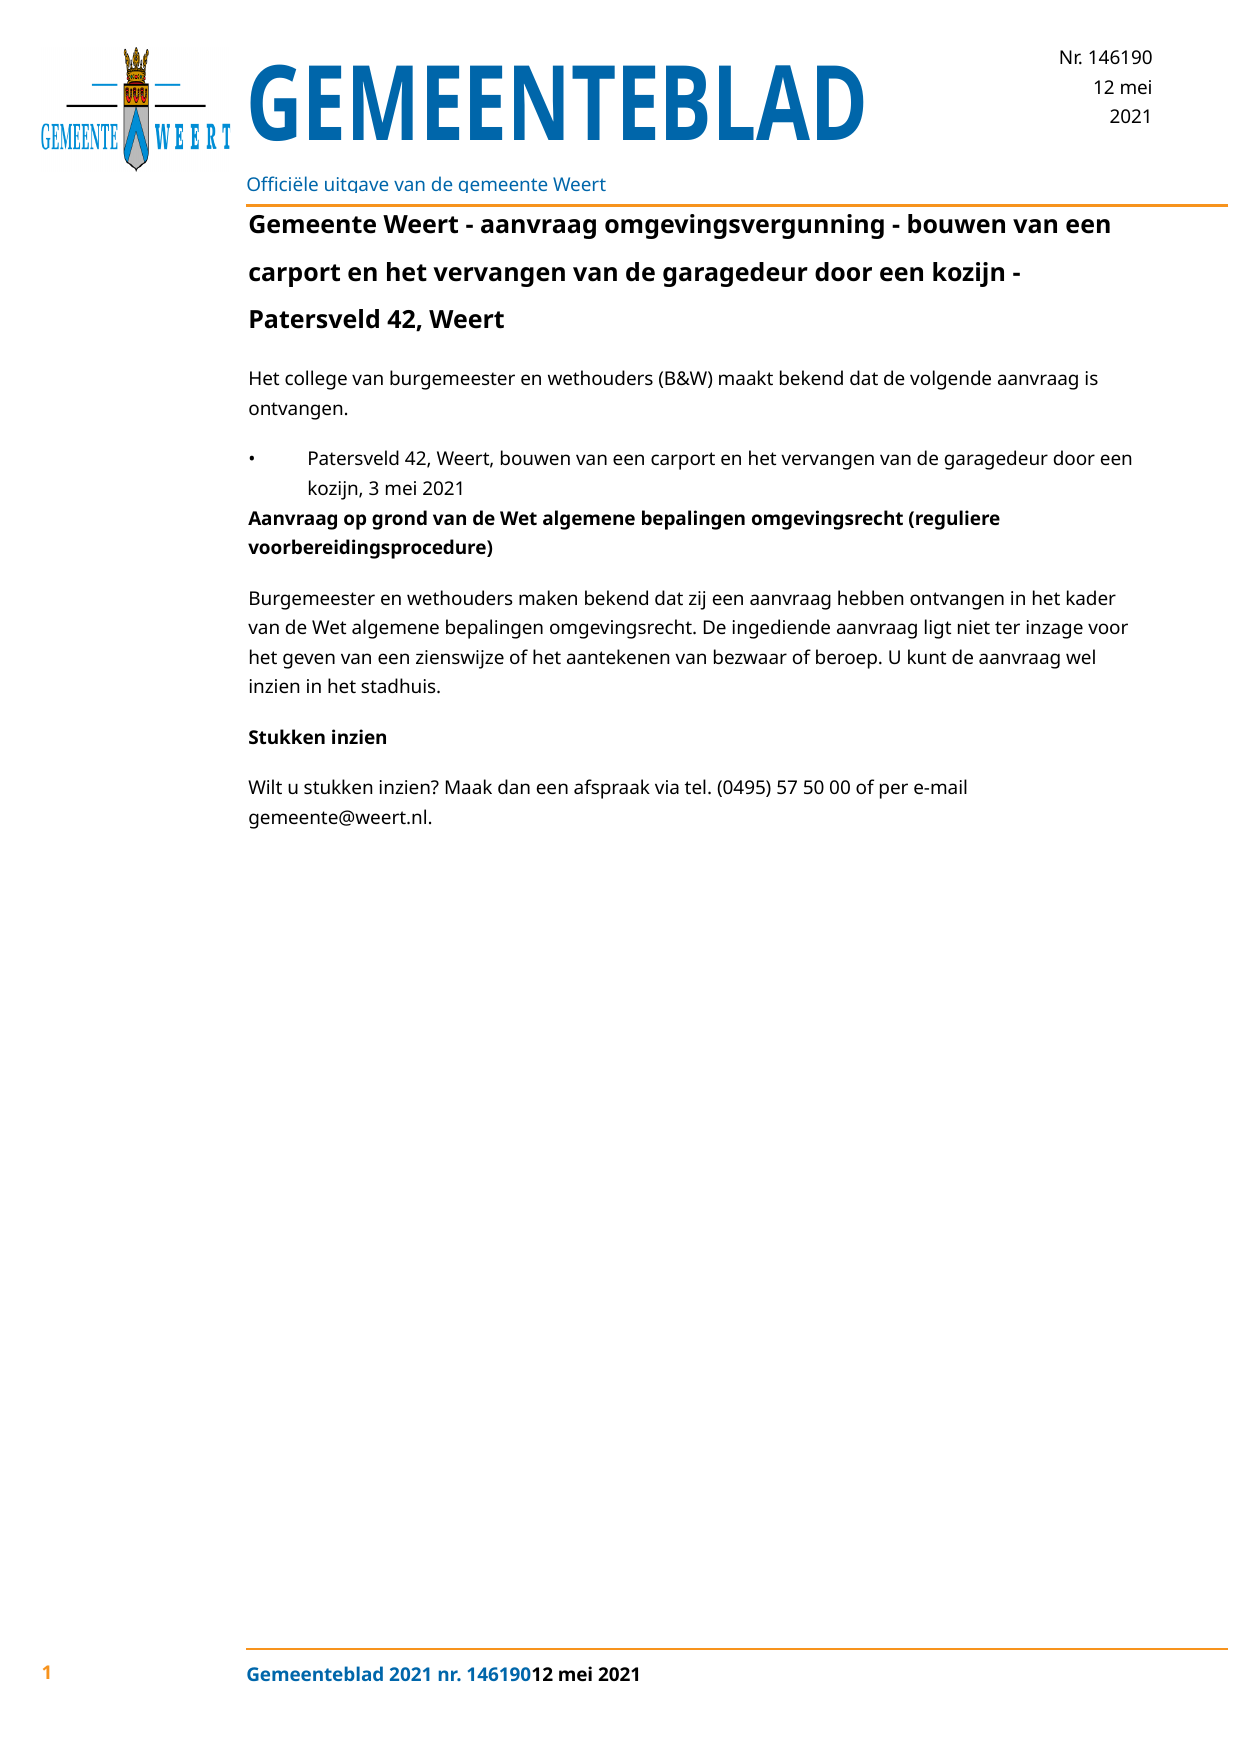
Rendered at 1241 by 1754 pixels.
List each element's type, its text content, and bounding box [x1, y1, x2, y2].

text Burgemeester en wethouders maken bekend dat zij een aanvraag hebben ontvangen in het kader van de Wet algemene bepalingen omgevingsrecht. De ingediende aanvraag ligt niet ter inzage voor het geven van een zienswijze of het aantekenen van bezwaar of beroep. U kunt de aanvraag wel inzien in het stadhuis. [248, 585, 1152, 699]
text Wilt u stukken inzien? Maak dan een afspraak via tel. (0495) 57 50 00 of per e-mail gemeente@weert.nl. [248, 774, 1152, 829]
text Het college van burgemeester en wethouders (B&W) maakt bekend dat de volgende aanvraag is ontvangen. [248, 366, 1152, 421]
picture [41, 47, 231, 172]
text Gemeente Weert - aanvraag omgevingsvergunning - bouwen van een carport en het vervangen van de garagedeur door een kozijn - Patersveld 42, Weert [248, 207, 1152, 336]
text Aanvraag op grond van de Wet algemene bepalingen omgevingsrecht (reguliere voorbereidingsprocedure) [248, 505, 1152, 560]
list Patersveld 42, Weert, bouwen van een carport en het vervangen van de garagedeur door een kozijn, 3 mei 2021 [248, 446, 1152, 501]
text Stukken inzien [248, 724, 1152, 749]
